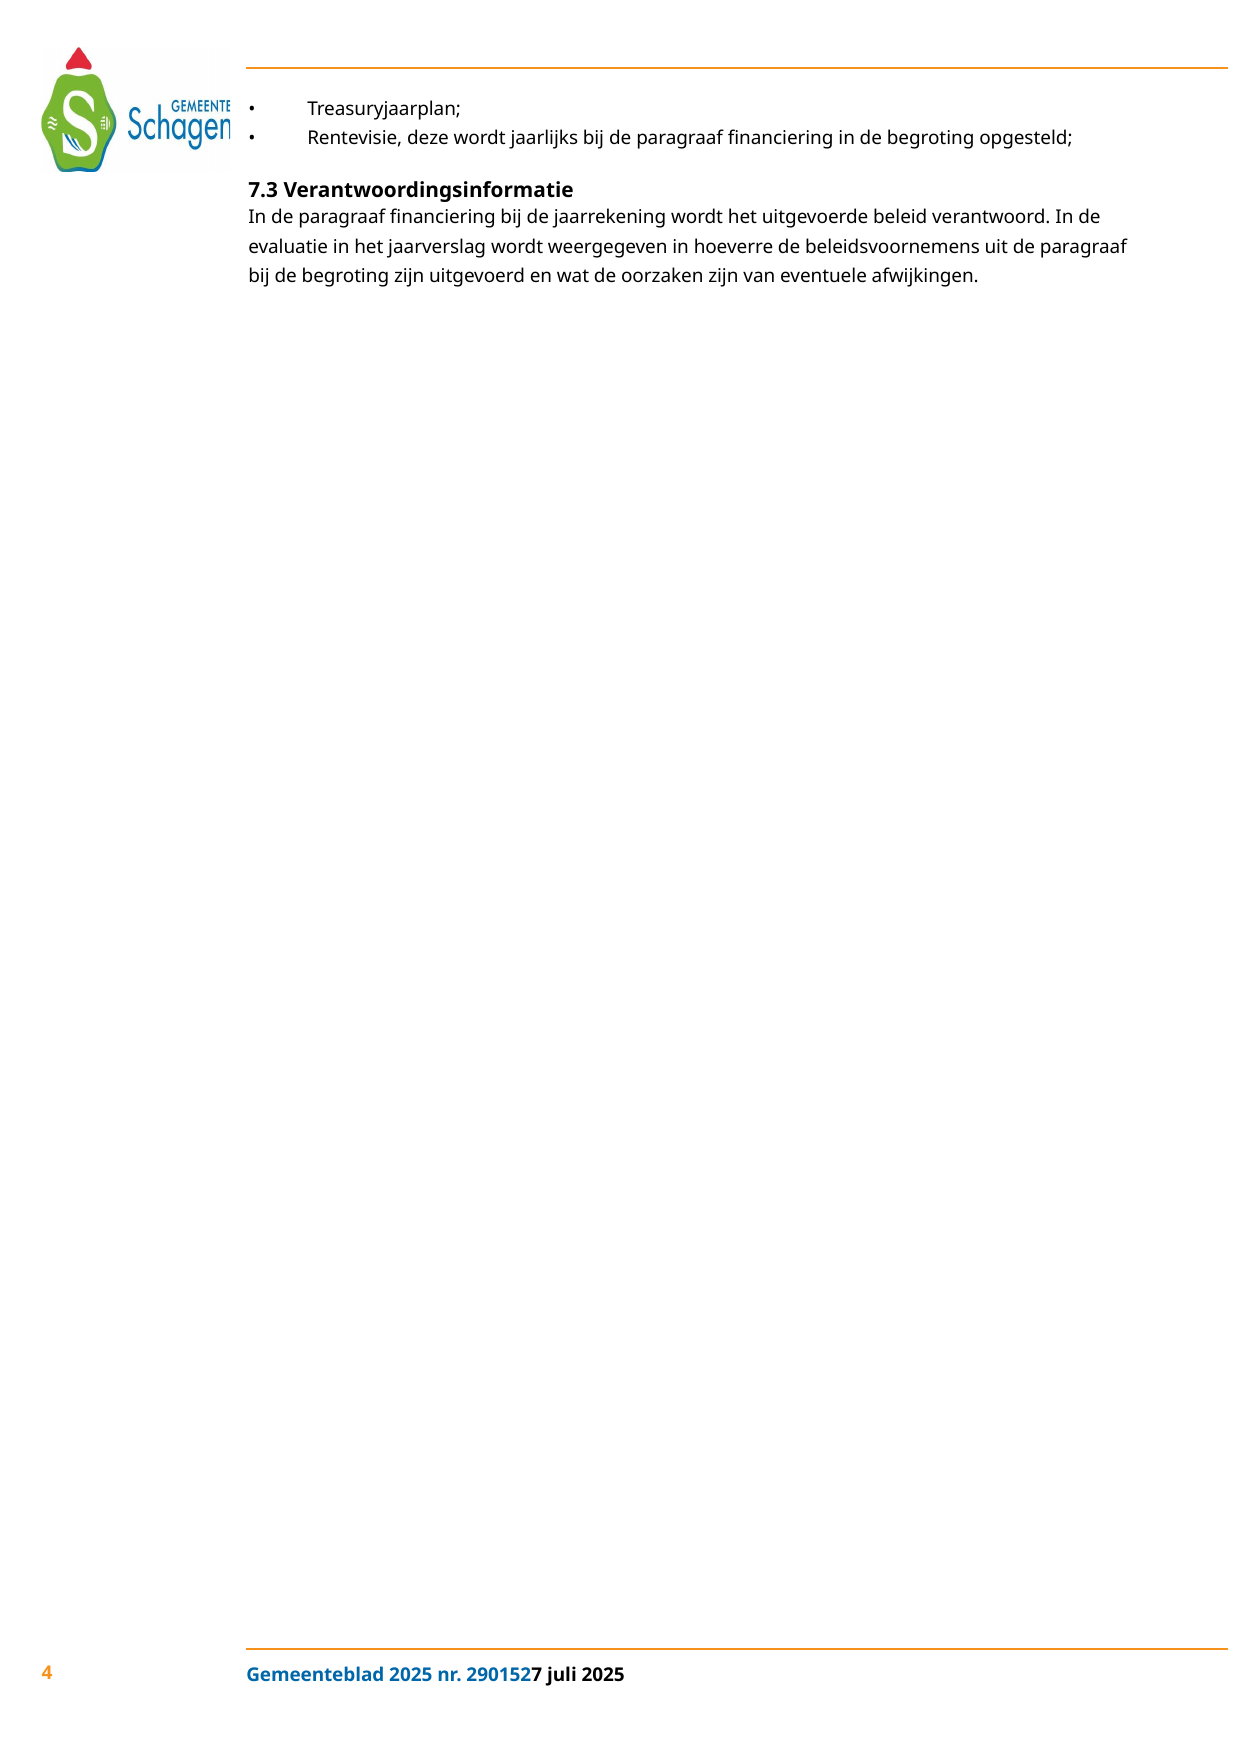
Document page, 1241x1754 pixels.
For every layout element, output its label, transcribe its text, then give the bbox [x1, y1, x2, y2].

text 7.3 Verantwoordingsinformatie [248, 175, 1152, 203]
picture [41, 47, 231, 172]
text In de paragraaf financiering bij de jaarrekening wordt het uitgevoerde beleid verantwoord. In de evaluatie in het jaarverslag wordt weergegeven in hoeverre de beleidsvoornemens uit de paragraaf bij de begroting zijn uitgevoerd en wat de oorzaken zijn van eventuele afwijkingen. [248, 203, 1152, 288]
list Rentevisie, deze wordt jaarlijks bij de paragraaf financiering in de begroting opgesteld; [248, 124, 1152, 150]
list Treasuryjaarplan; [248, 95, 1152, 121]
